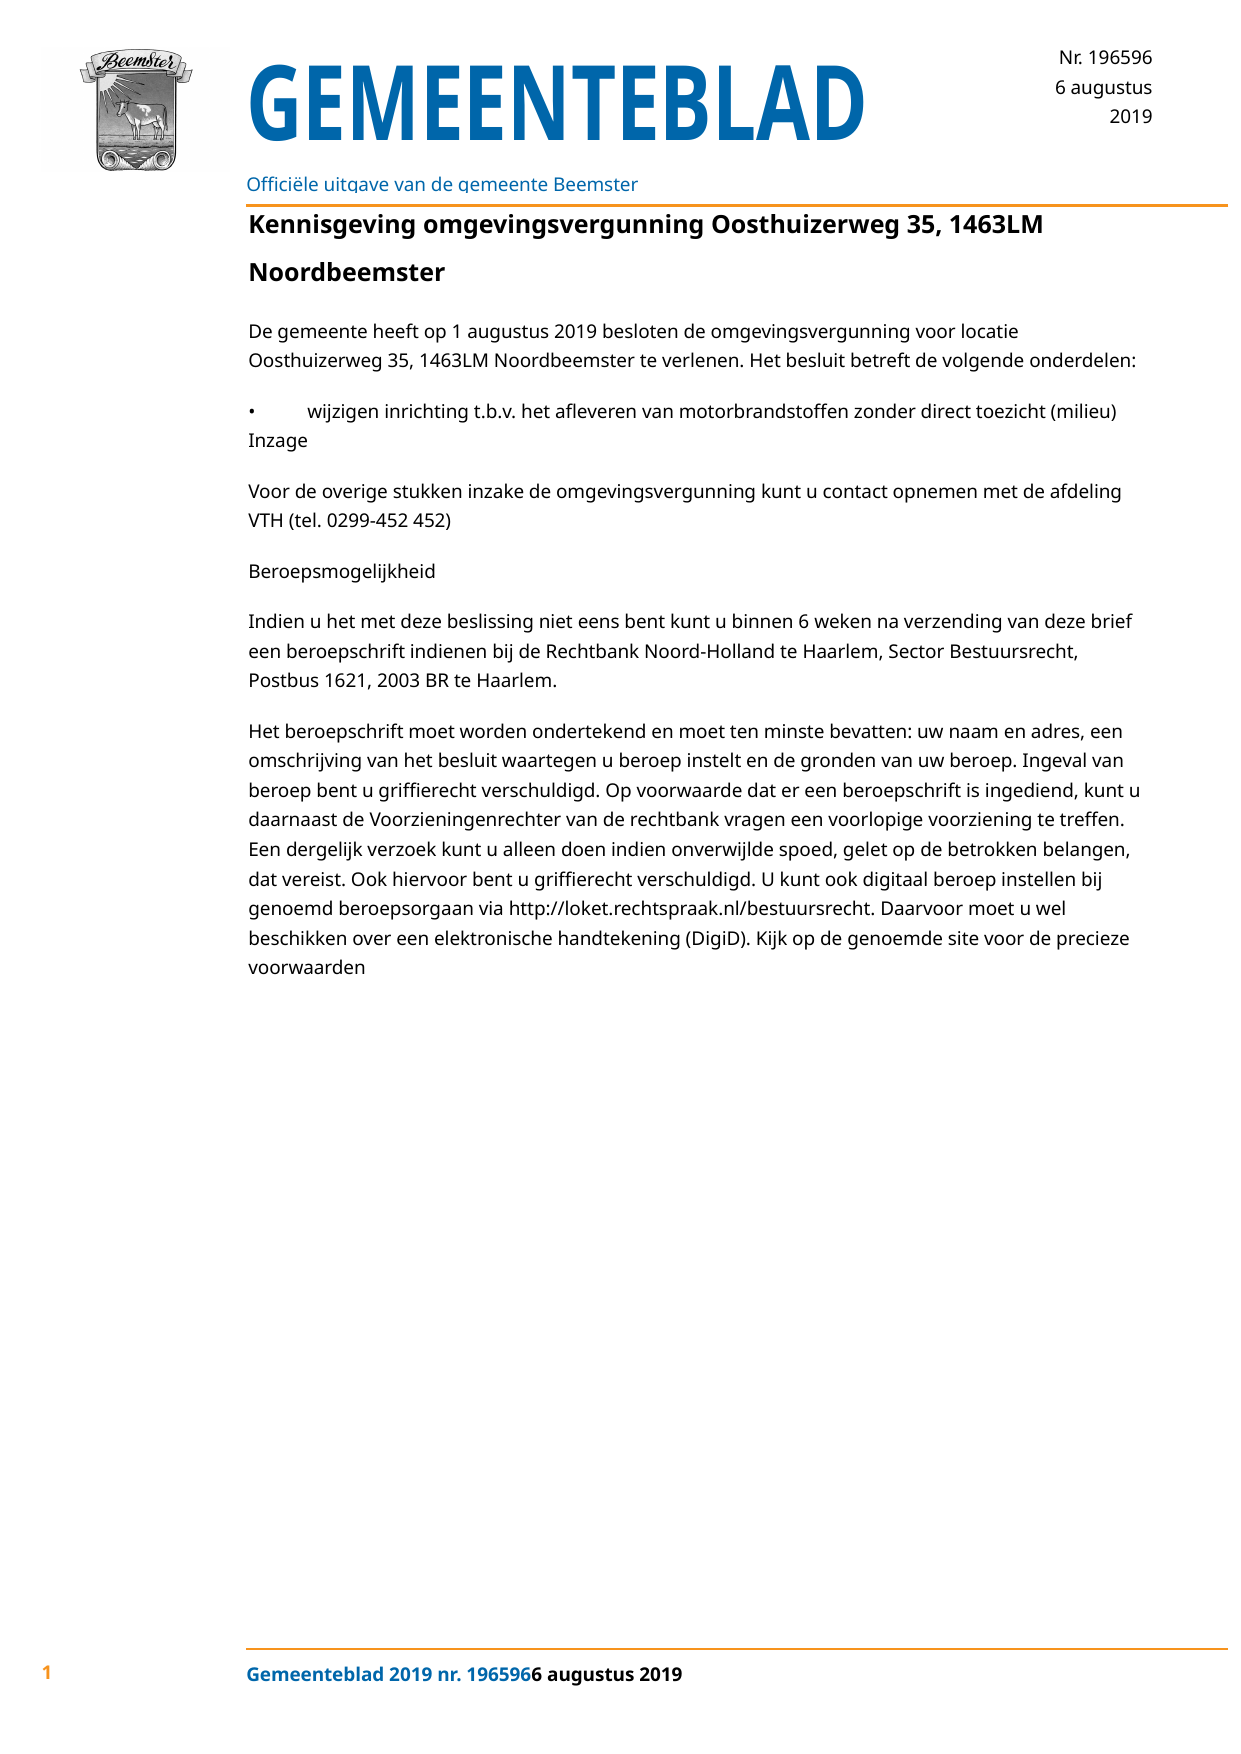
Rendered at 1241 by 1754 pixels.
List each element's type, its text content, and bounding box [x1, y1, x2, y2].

list wijzigen inrichting t.b.v. het afleveren van motorbrandstoffen zonder direct toezicht (milieu) [248, 398, 1152, 424]
text De gemeente heeft op 1 augustus 2019 besloten de omgevingsvergunning voor locatie Oosthuizerweg 35, 1463LM Noordbeemster te verlenen. Het besluit betreft de volgende onderdelen: [248, 318, 1152, 373]
text Kennisgeving omgevingsvergunning Oosthuizerweg 35, 1463LM Noordbeemster [248, 207, 1152, 288]
text Voor de overige stukken inzake de omgevingsvergunning kunt u contact opnemen met de afdeling VTH (tel. 0299-452 452) [248, 478, 1152, 533]
text Het beroepschrift moet worden ondertekend en moet ten minste bevatten: uw naam en adres, een omschrijving van het besluit waartegen u beroep instelt en de gronden van uw beroep. Ingeval van beroep bent u griffierecht verschuldigd. Op voorwaarde dat er een beroepschrift is ingediend, kunt u daarnaast de Voorzieningenrechter van de rechtbank vragen een voorlopige voorziening te treffen. Een dergelijk verzoek kunt u alleen doen indien onverwijlde spoed, gelet op de betrokken belangen, dat vereist. Ook hiervoor bent u griffierecht verschuldigd. U kunt ook digitaal beroep instellen bij genoemd beroepsorgaan via http://loket.rechtspraak.nl/bestuursrecht. Daarvoor moet u wel beschikken over een elektronische handtekening (DigiD). Kijk op de genoemde site voor de precieze voorwaarden [248, 718, 1152, 980]
text Beroepsmogelijkheid [248, 558, 1152, 584]
text Indien u het met deze beslissing niet eens bent kunt u binnen 6 weken na verzending van deze brief een beroepschrift indienen bij de Rechtbank Noord-Holland te Haarlem, Sector Bestuursrecht, Postbus 1621, 2003 BR te Haarlem. [248, 608, 1152, 693]
picture [41, 47, 231, 172]
text Inzage [248, 427, 1152, 453]
